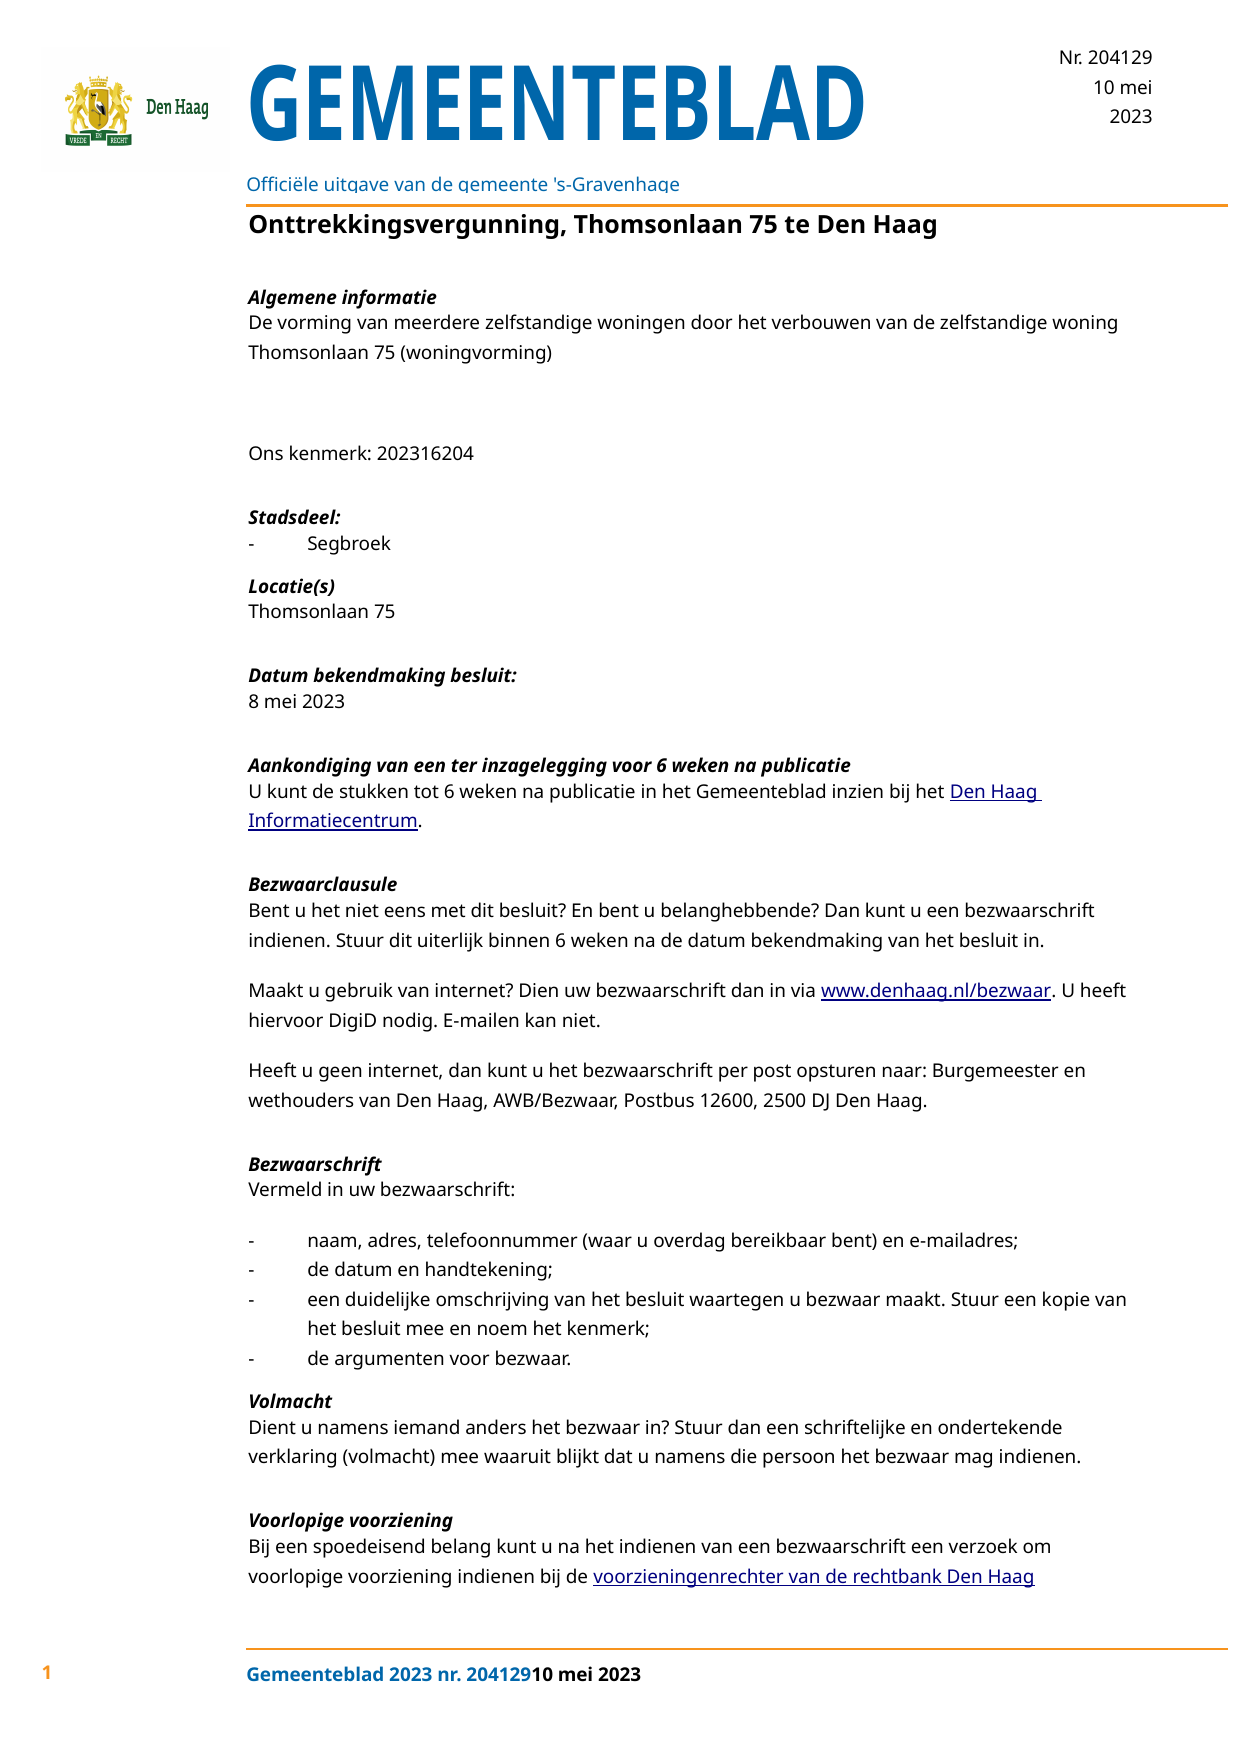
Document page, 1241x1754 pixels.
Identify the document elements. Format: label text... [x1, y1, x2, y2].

text Maakt u gebruik van internet? Dien uw bezwaarschrift dan in via www.denhaag.nl/bezwaar. U heeft hiervoor DigiD nodig. E-mailen kan niet. [248, 977, 1152, 1032]
text Bezwaarclausule [248, 871, 1152, 897]
list naam, adres, telefoonnummer (waar u overdag bereikbaar bent) en e-mailadres; [248, 1227, 1152, 1253]
text Bij een spoedeisend belang kunt u na het indienen van een bezwaarschrift een verzoek om voorlopige voorziening indienen bij de voorzieningenrechter van de rechtbank Den Haag [248, 1533, 1152, 1589]
text Bent u het niet eens met dit besluit? En bent u belanghebbende? Dan kunt u een bezwaarschrift indienen. Stuur dit uiterlijk binnen 6 weken na de datum bekendmaking van het besluit in. [248, 897, 1152, 952]
picture [41, 47, 231, 172]
list de argumenten voor bezwaar. [248, 1345, 1152, 1371]
list een duidelijke omschrijving van het besluit waartegen u bezwaar maakt. Stuur een kopie van het besluit mee en noem het kenmerk; [248, 1286, 1152, 1341]
list de datum en handtekening; [248, 1256, 1152, 1282]
text Datum bekendmaking besluit: [248, 662, 1152, 688]
text 8 mei 2023 [248, 688, 1152, 714]
text Ons kenmerk: 202316204 [248, 440, 1152, 466]
text Locatie(s) [248, 573, 1152, 598]
text Onttrekkingsvergunning, Thomsonlaan 75 te Den Haag [248, 207, 1152, 241]
list Segbroek [248, 530, 1152, 555]
text Aankondiging van een ter inzagelegging voor 6 weken na publicatie [248, 752, 1152, 778]
text Bezwaarschrift [248, 1151, 1152, 1176]
text Heeft u geen internet, dan kunt u het bezwaarschrift per post opsturen naar: Burgemeester en wethouders van Den Haag, AWB/Bezwaar, Postbus 12600, 2500 DJ Den Haag. [248, 1057, 1152, 1112]
text Vermeld in uw bezwaarschrift: [248, 1176, 1152, 1202]
text Stadsdeel: [248, 504, 1152, 530]
text Voorlopige voorziening [248, 1508, 1152, 1533]
text Thomsonlaan 75 [248, 598, 1152, 624]
text Volmacht [248, 1388, 1152, 1414]
text Algemene informatie [248, 284, 1152, 309]
text Dient u namens iemand anders het bezwaar in? Stuur dan een schriftelijke en ondertekende verklaring (volmacht) mee waaruit blijkt dat u namens die persoon het bezwaar mag indienen. [248, 1414, 1152, 1469]
text U kunt de stukken tot 6 weken na publicatie in het Gemeenteblad inzien bij het Den Haag Informatiecentrum. [248, 778, 1152, 833]
text De vorming van meerdere zelfstandige woningen door het verbouwen van de zelfstandige woning Thomsonlaan 75 (woningvorming) [248, 309, 1152, 365]
